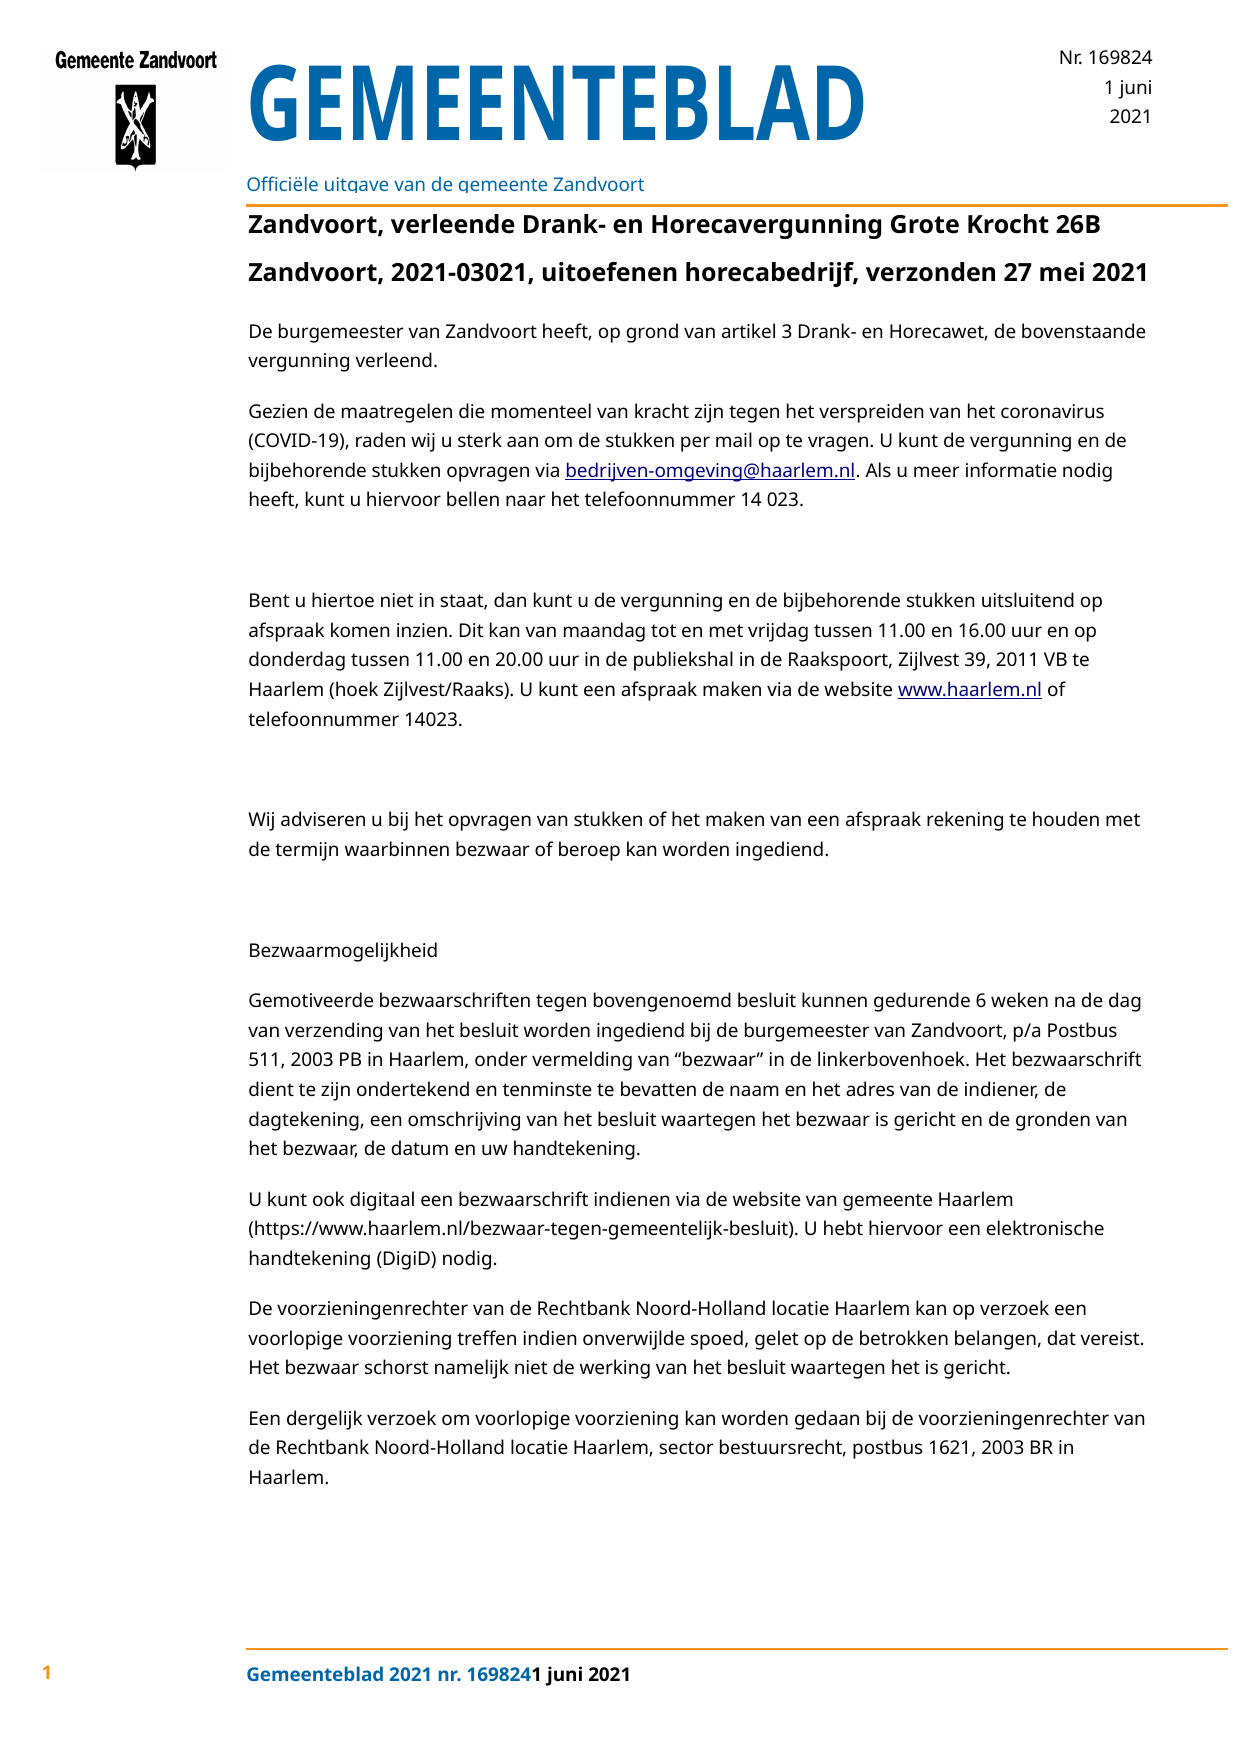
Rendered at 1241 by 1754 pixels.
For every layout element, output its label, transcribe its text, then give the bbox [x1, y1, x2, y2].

text U kunt ook digitaal een bezwaarschrift indienen via de website van gemeente Haarlem (https://www.haarlem.nl/bezwaar-tegen-gemeentelijk-besluit). U hebt hiervoor een elektronische handtekening (DigiD) nodig. [248, 1186, 1152, 1271]
text Bezwaarmogelijkheid [248, 937, 1152, 963]
text Zandvoort, verleende Drank- en Horecavergunning Grote Krocht 26B Zandvoort, 2021-03021, uitoefenen horecabedrijf, verzonden 27 mei 2021 [248, 207, 1152, 288]
text Gezien de maatregelen die momenteel van kracht zijn tegen het verspreiden van het coronavirus (COVID-19), raden wij u sterk aan om de stukken per mail op te vragen. U kunt de vergunning en de bijbehorende stukken opvragen via bedrijven-omgeving@haarlem.nl. Als u meer informatie nodig heeft, kunt u hiervoor bellen naar het telefoonnummer 14 023. [248, 398, 1152, 512]
text Gemotiveerde bezwaarschriften tegen bovengenoemd besluit kunnen gedurende 6 weken na de dag van verzending van het besluit worden ingediend bij de burgemeester van Zandvoort, p/a Postbus 511, 2003 PB in Haarlem, onder vermelding van “bezwaar” in de linkerbovenhoek. Het bezwaarschrift dient te zijn ondertekend en tenminste te bevatten de naam en het adres van de indiener, de dagtekening, een omschrijving van het besluit waartegen het bezwaar is gericht en de gronden van het bezwaar, de datum en uw handtekening. [248, 987, 1152, 1161]
picture [41, 47, 231, 172]
text Bent u hiertoe niet in staat, dan kunt u de vergunning en de bijbehorende stukken uitsluitend op afspraak komen inzien. Dit kan van maandag tot en met vrijdag tussen 11.00 en 16.00 uur en op donderdag tussen 11.00 en 20.00 uur in de publiekshal in de Raakspoort, Zijlvest 39, 2011 VB te Haarlem (hoek Zijlvest/Raaks). U kunt een afspraak maken via de website www.haarlem.nl of telefoonnummer 14023. [248, 587, 1152, 732]
text Wij adviseren u bij het opvragen van stukken of het maken van een afspraak rekening te houden met de termijn waarbinnen bezwaar of beroep kan worden ingediend. [248, 807, 1152, 862]
text De voorzieningenrechter van de Rechtbank Noord-Holland locatie Haarlem kan op verzoek een voorlopige voorziening treffen indien onverwijlde spoed, gelet op de betrokken belangen, dat vereist. Het bezwaar schorst namelijk niet de werking van het besluit waartegen het is gericht. [248, 1295, 1152, 1380]
text De burgemeester van Zandvoort heeft, op grond van artikel 3 Drank- en Horecawet, de bovenstaande vergunning verleend. [248, 318, 1152, 373]
text Een dergelijk verzoek om voorlopige voorziening kan worden gedaan bij de voorzieningenrechter van de Rechtbank Noord-Holland locatie Haarlem, sector bestuursrecht, postbus 1621, 2003 BR in Haarlem. [248, 1405, 1152, 1490]
